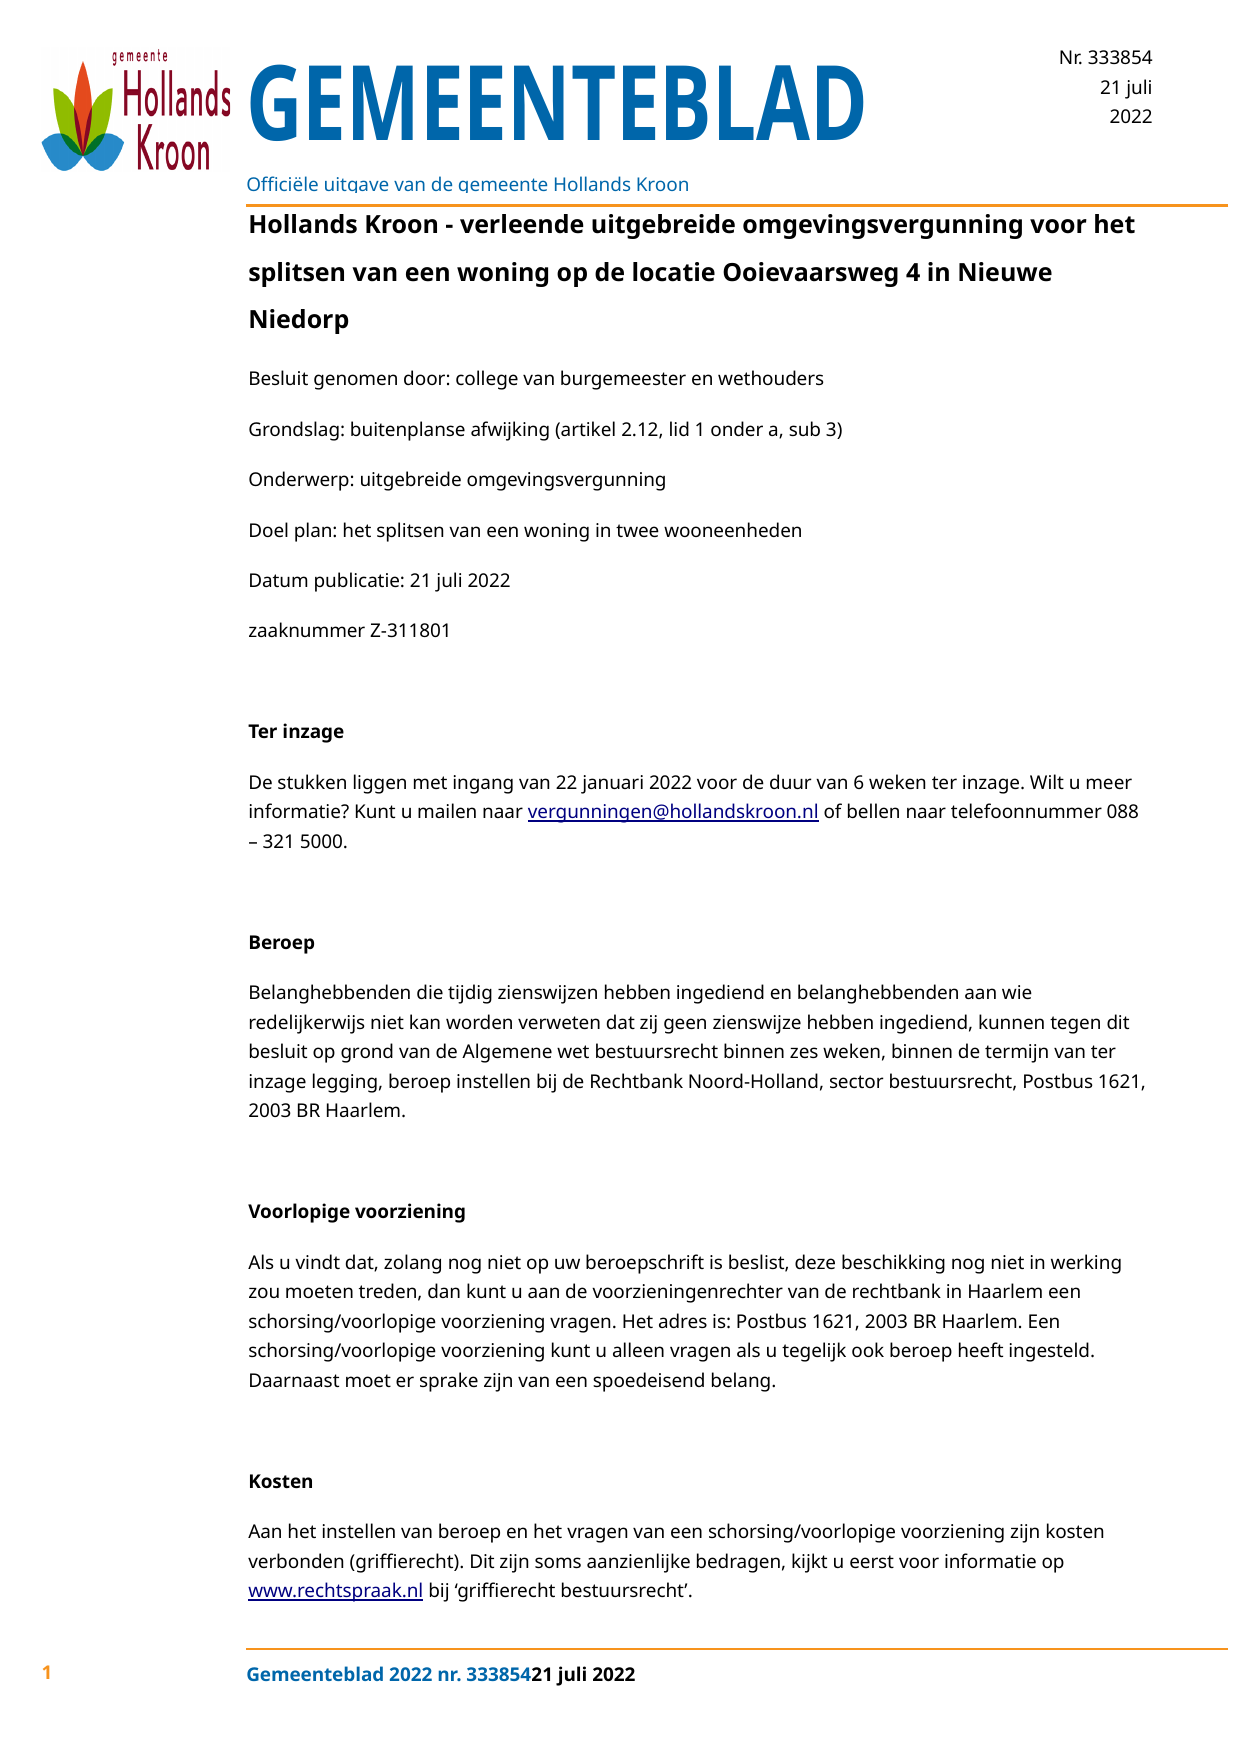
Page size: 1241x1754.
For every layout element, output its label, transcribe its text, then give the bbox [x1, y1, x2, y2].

text Ter inzage [248, 718, 1152, 744]
text Belanghebbenden die tijdig zienswijzen hebben ingediend en belanghebbenden aan wie redelijkerwijs niet kan worden verweten dat zij geen zienswijze hebben ingediend, kunnen tegen dit besluit op grond van de Algemene wet bestuursrecht binnen zes weken, binnen de termijn van ter inzage legging, beroep instellen bij de Rechtbank Noord-Holland, sector bestuursrecht, Postbus 1621, 2003 BR Haarlem. [248, 979, 1152, 1123]
picture [41, 47, 231, 172]
text Datum publicatie: 21 juli 2022 [248, 567, 1152, 593]
text Doel plan: het splitsen van een woning in twee wooneenheden [248, 517, 1152, 542]
text Onderwerp: uitgebreide omgevingsvergunning [248, 466, 1152, 492]
text zaaknummer Z-311801 [248, 618, 1152, 643]
text Grondslag: buitenplanse afwijking (artikel 2.12, lid 1 onder a, sub 3) [248, 416, 1152, 442]
text Kosten [248, 1468, 1152, 1494]
text Als u vindt dat, zolang nog niet op uw beroepschrift is beslist, deze beschikking nog niet in werking zou moeten treden, dan kunt u aan de voorzieningenrechter van de rechtbank in Haarlem een schorsing/voorlopige voorziening vragen. Het adres is: Postbus 1621, 2003 BR Haarlem. Een schorsing/voorlopige voorziening kunt u alleen vragen als u tegelijk ook beroep heeft ingesteld. Daarnaast moet er sprake zijn van een spoedeisend belang. [248, 1249, 1152, 1393]
text Hollands Kroon - verleende uitgebreide omgevingsvergunning voor het splitsen van een woning op de locatie Ooievaarsweg 4 in Nieuwe Niedorp [248, 207, 1152, 336]
text De stukken liggen met ingang van 22 januari 2022 voor de duur van 6 weken ter inzage. Wilt u meer informatie? Kunt u mailen naar vergunningen@hollandskroon.nl of bellen naar telefoonnummer 088 – 321 5000. [248, 769, 1152, 854]
text Beroep [248, 929, 1152, 954]
text Voorlopige voorziening [248, 1198, 1152, 1224]
text Besluit genomen door: college van burgemeester en wethouders [248, 366, 1152, 391]
text Aan het instellen van beroep en het vragen van een schorsing/voorlopige voorziening zijn kosten verbonden (griffierecht). Dit zijn soms aanzienlijke bedragen, kijkt u eerst voor informatie op www.rechtspraak.nl bij ‘griffierecht bestuursrecht’. [248, 1518, 1152, 1603]
